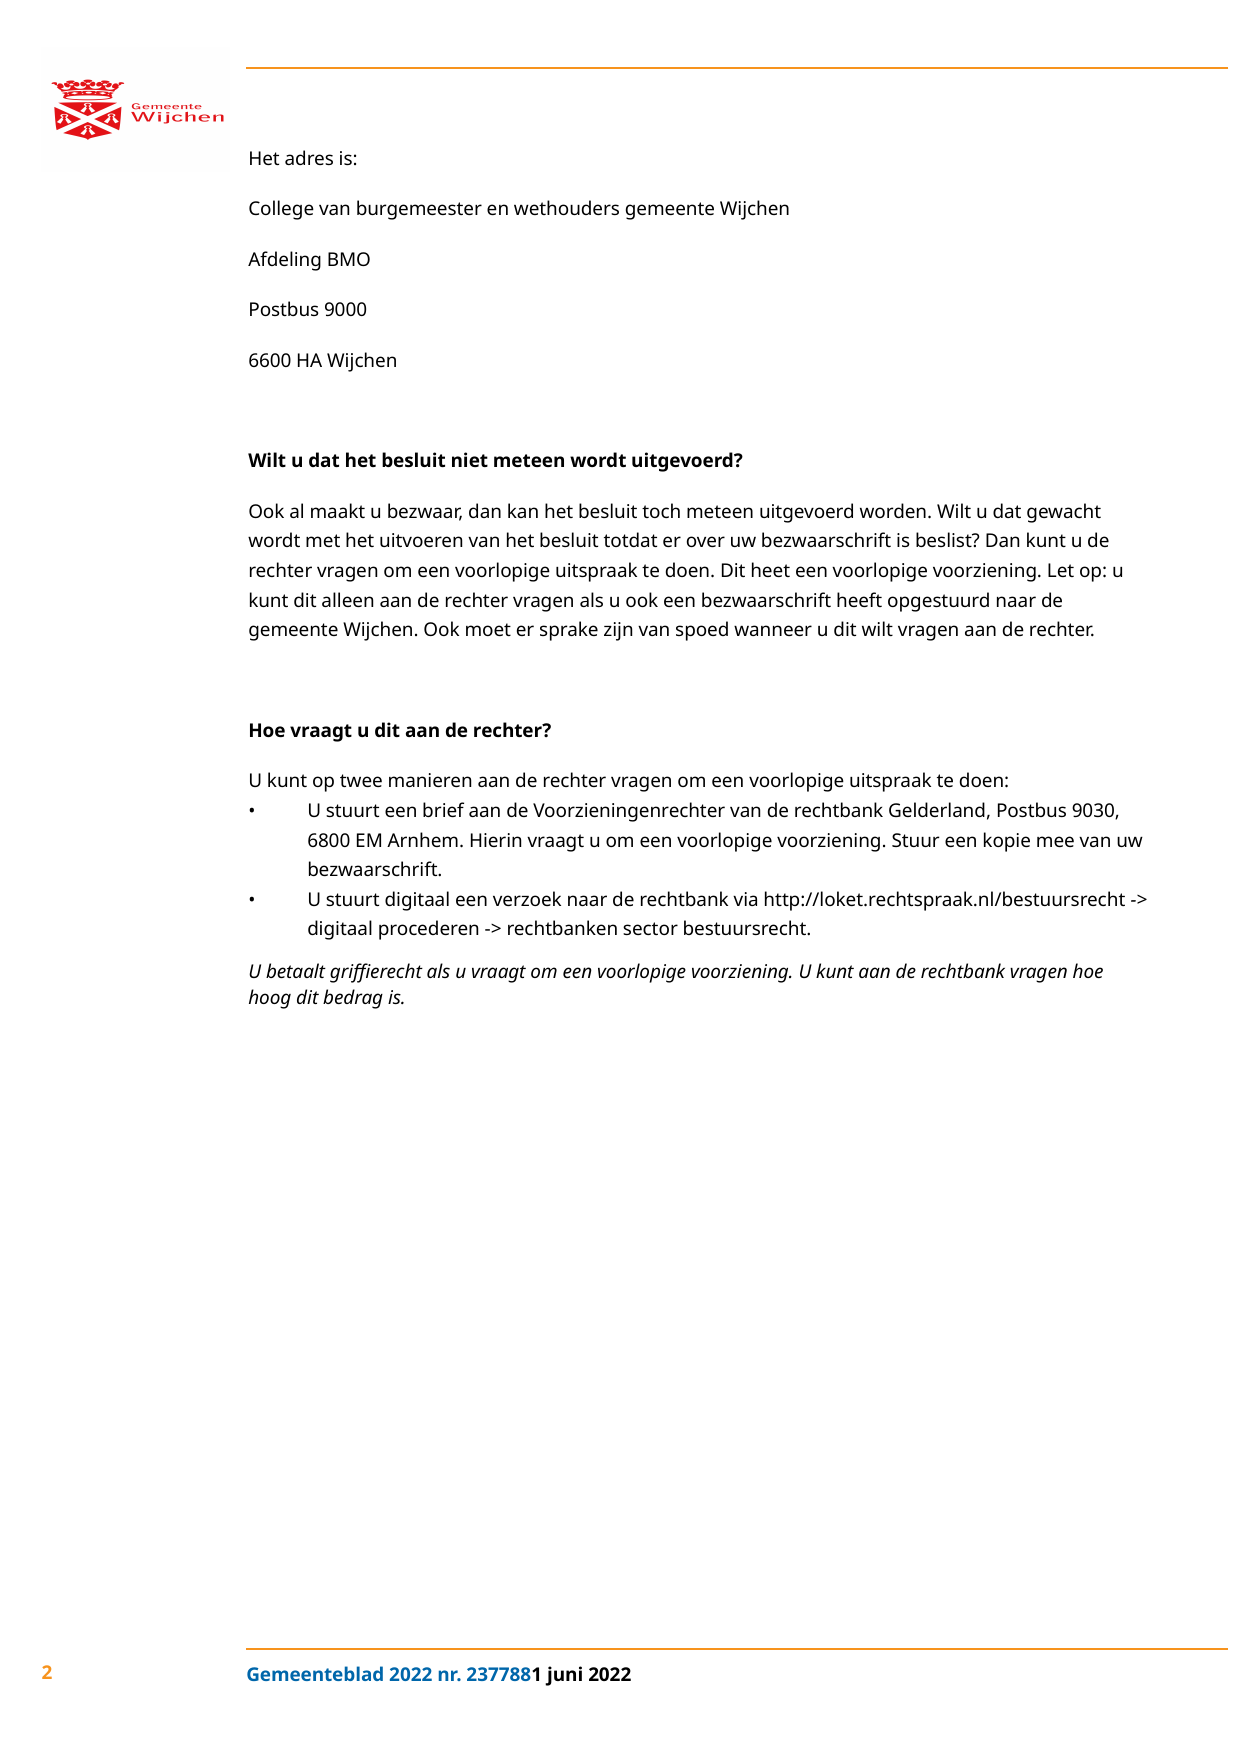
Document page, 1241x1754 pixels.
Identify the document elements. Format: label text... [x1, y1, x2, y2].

picture [41, 47, 231, 172]
text U kunt op twee manieren aan de rechter vragen om een voorlopige uitspraak te doen: [248, 768, 1152, 793]
text Afdeling BMO [248, 246, 1152, 272]
text Wilt u dat het besluit niet meteen wordt uitgevoerd? [248, 448, 1152, 473]
text Postbus 9000 [248, 296, 1152, 322]
text 6600 HA Wijchen [248, 347, 1152, 373]
text Ook al maakt u bezwaar, dan kan het besluit toch meteen uitgevoerd worden. Wilt u dat gewacht wordt met het uitvoeren van het besluit totdat er over uw bezwaarschrift is beslist? Dan kunt u de rechter vragen om een voorlopige uitspraak te doen. Dit heet een voorlopige voorziening. Let op: u kunt dit alleen aan de rechter vragen als u ook een bezwaarschrift heeft opgestuurd naar de gemeente Wijchen. Ook moet er sprake zijn van spoed wanneer u dit wilt vragen aan de rechter. [248, 498, 1152, 642]
list U stuurt digitaal een verzoek naar de rechtbank via http://loket.rechtspraak.nl/bestuursrecht -> digitaal procederen -> rechtbanken sector bestuursrecht. [248, 886, 1152, 941]
text College van burgemeester en wethouders gemeente Wijchen [248, 196, 1152, 221]
text Het adres is: [248, 145, 1152, 171]
list U stuurt een brief aan de Voorzieningenrechter van de rechtbank Gelderland, Postbus 9030, 6800 EM Arnhem. Hierin vraagt u om een voorlopige voorziening. Stuur een kopie mee van uw bezwaarschrift. [248, 797, 1152, 882]
text Hoe vraagt u dit aan de rechter? [248, 717, 1152, 743]
text U betaalt griffierecht als u vraagt om een voorlopige voorziening. U kunt aan de rechtbank vragen hoe hoog dit bedrag is. [248, 959, 1152, 1010]
